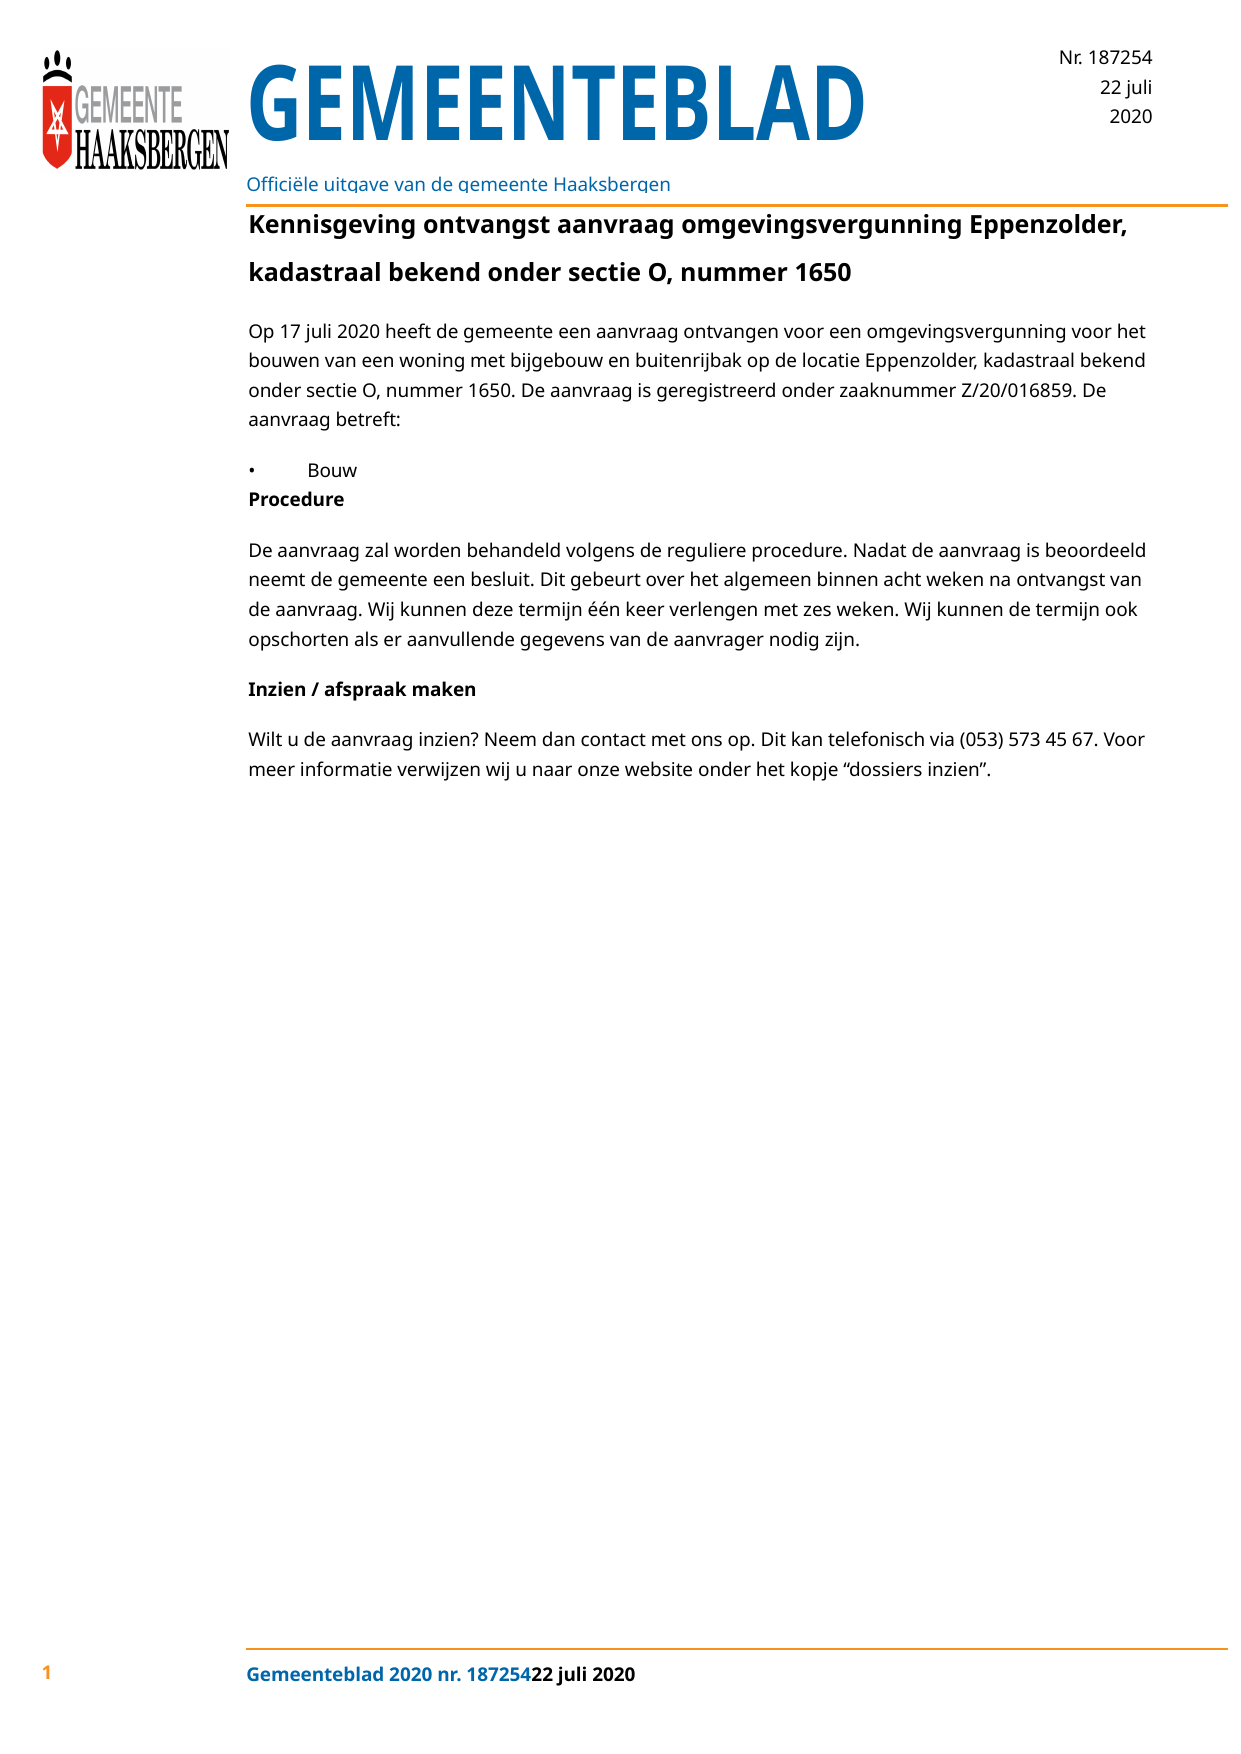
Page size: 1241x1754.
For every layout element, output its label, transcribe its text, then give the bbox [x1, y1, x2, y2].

picture [41, 47, 231, 172]
list Bouw [248, 457, 1152, 483]
text Procedure [248, 487, 1152, 512]
text De aanvraag zal worden behandeld volgens de reguliere procedure. Nadat de aanvraag is beoordeeld neemt de gemeente een besluit. Dit gebeurt over het algemeen binnen acht weken na ontvangst van de aanvraag. Wij kunnen deze termijn één keer verlengen met zes weken. Wij kunnen de termijn ook opschorten als er aanvullende gegevens van de aanvrager nodig zijn. [248, 537, 1152, 652]
text Op 17 juli 2020 heeft de gemeente een aanvraag ontvangen voor een omgevingsvergunning voor het bouwen van een woning met bijgebouw en buitenrijbak op de locatie Eppenzolder, kadastraal bekend onder sectie O, nummer 1650. De aanvraag is geregistreerd onder zaaknummer Z/20/016859. De aanvraag betreft: [248, 318, 1152, 432]
text Wilt u de aanvraag inzien? Neem dan contact met ons op. Dit kan telefonisch via (053) 573 45 67. Voor meer informatie verwijzen wij u naar onze website onder het kopje “dossiers inzien”. [248, 727, 1152, 782]
text Kennisgeving ontvangst aanvraag omgevingsvergunning Eppenzolder, kadastraal bekend onder sectie O, nummer 1650 [248, 207, 1152, 288]
text Inzien / afspraak maken [248, 676, 1152, 702]
